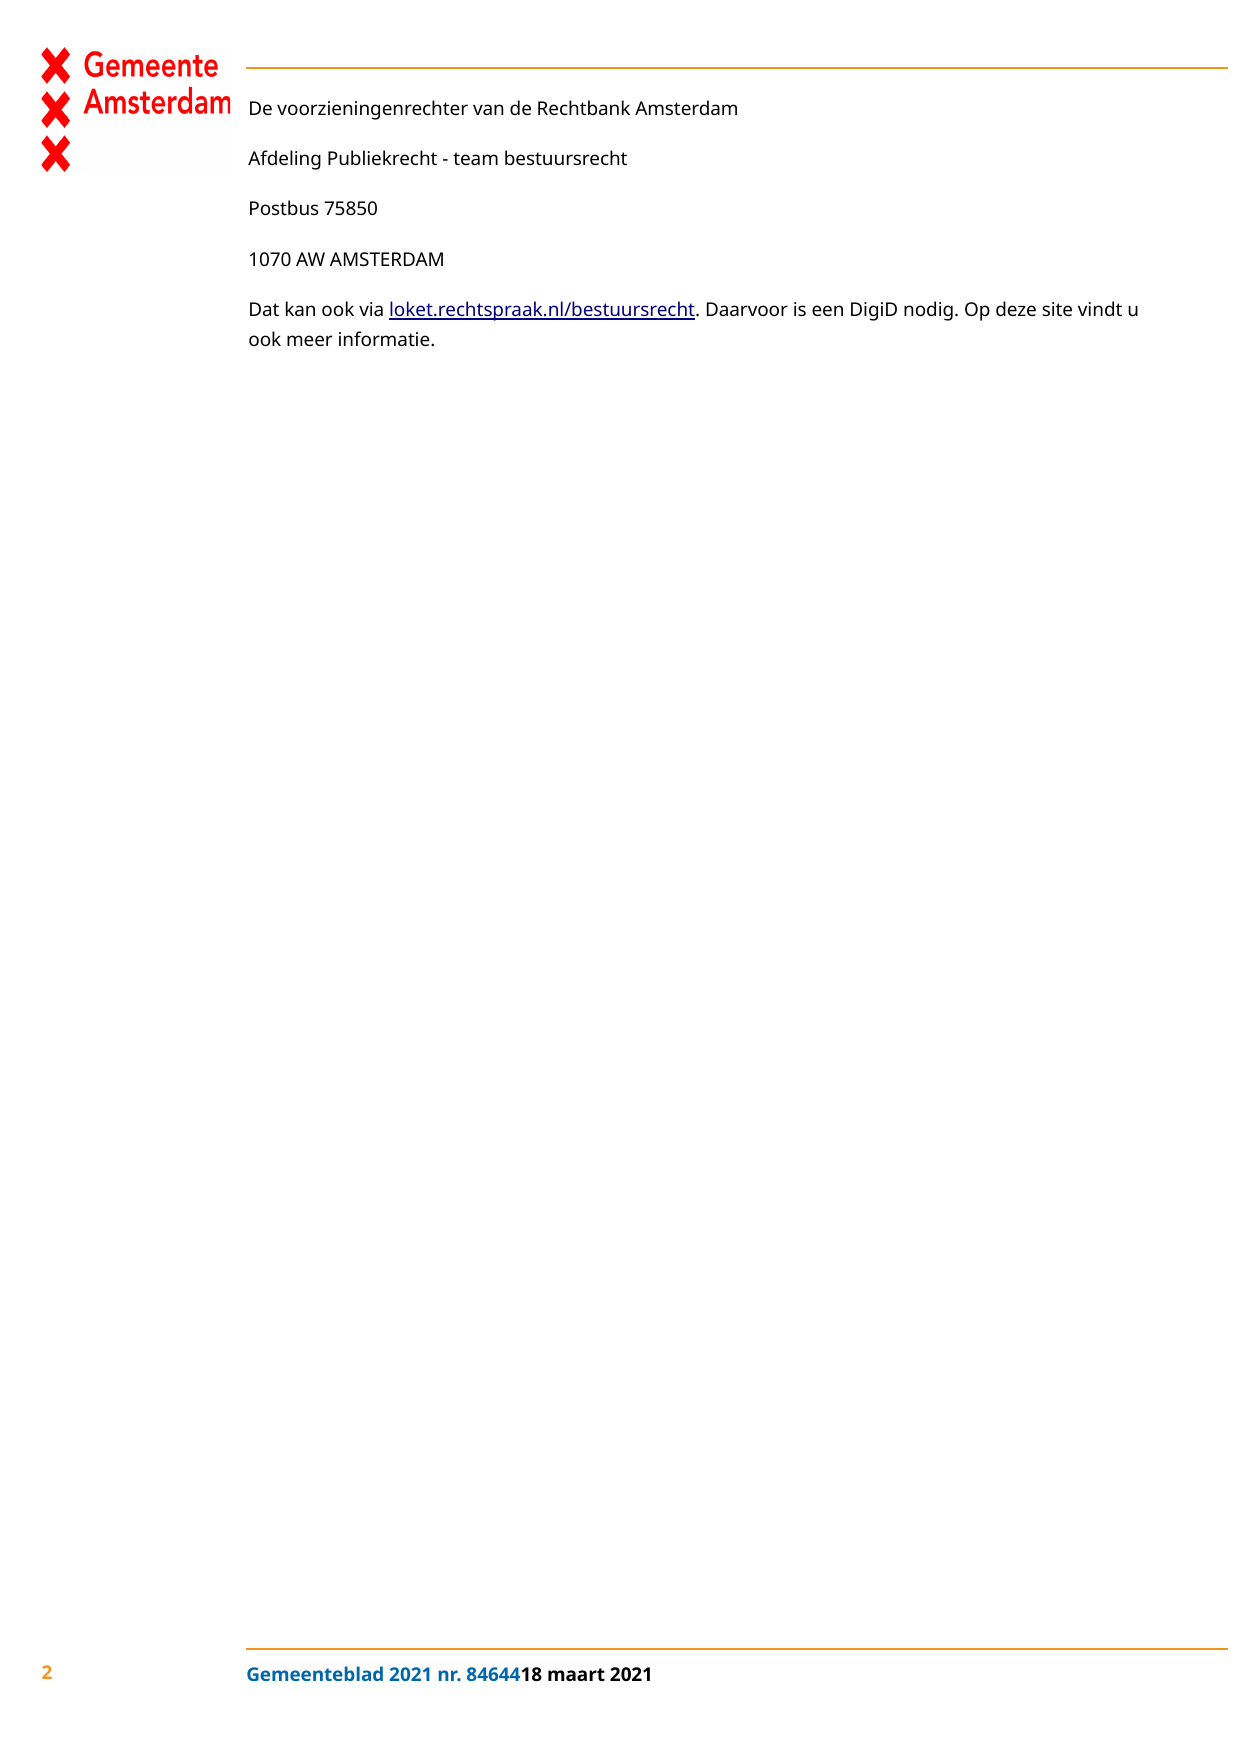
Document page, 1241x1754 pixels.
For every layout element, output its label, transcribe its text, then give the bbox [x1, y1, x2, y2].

text De voorzieningenrechter van de Rechtbank Amsterdam [248, 95, 1152, 121]
text Postbus 75850 [248, 196, 1152, 221]
picture [41, 47, 231, 172]
text 1070 AW AMSTERDAM [248, 246, 1152, 272]
text Afdeling Publiekrecht - team bestuursrecht [248, 145, 1152, 171]
text Dat kan ook via loket.rechtspraak.nl/bestuursrecht. Daarvoor is een DigiD nodig. Op deze site vindt u ook meer informatie. [248, 296, 1152, 352]
